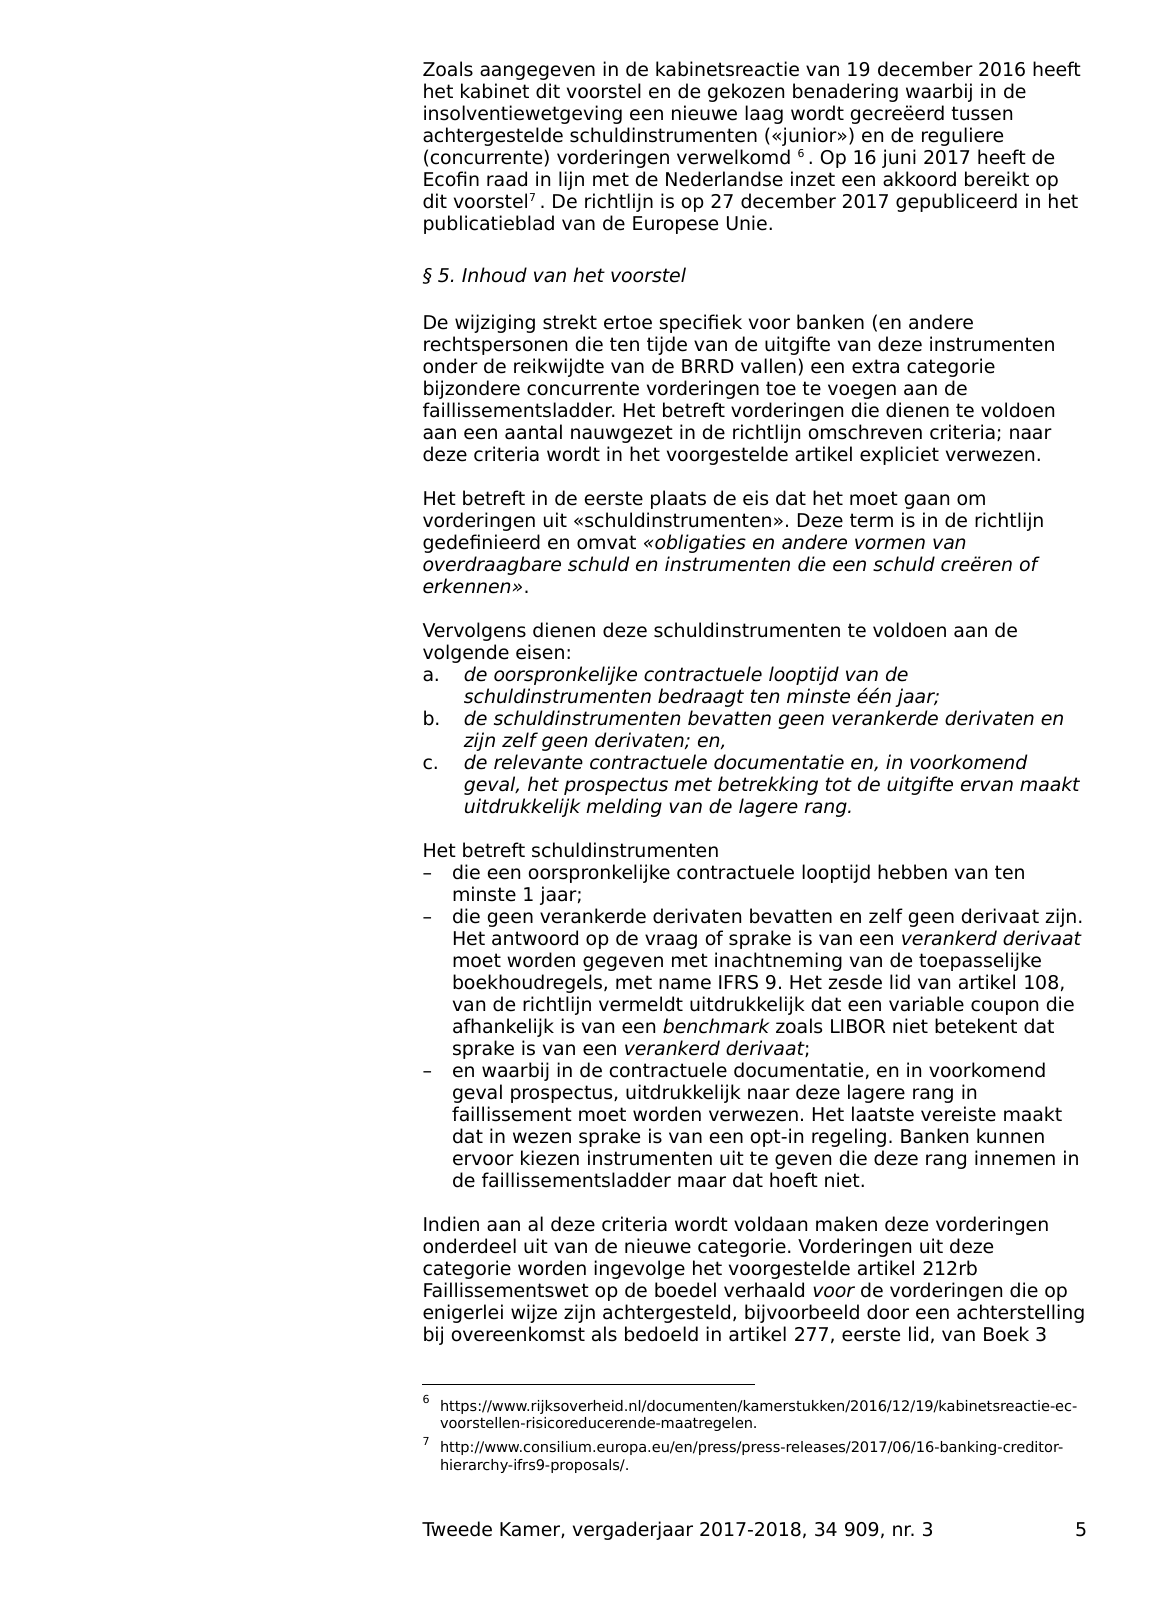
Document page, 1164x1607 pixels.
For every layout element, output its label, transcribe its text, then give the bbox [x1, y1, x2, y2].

text – die geen verankerde derivaten bevatten en zelf geen derivaat zijn. Het antwoord op de vraag of sprake is van een verankerd derivaat moet worden gegeven met inachtneming van de toepasselijke boekhoudregels, met name IFRS 9. Het zesde lid van artikel 108, van de richtlijn vermeldt uitdrukkelijk dat een variable coupon die afhankelijk is van een benchmark zoals LIBOR niet betekent dat sprake is van een verankerd derivaat; [422, 906, 1087, 1060]
text c. de relevante contractuele documentatie en, in voorkomend geval, het prospectus met betrekking tot de uitgifte ervan maakt uitdrukkelijk melding van de lagere rang. [422, 752, 1087, 818]
text De wijziging strekt ertoe specifiek voor banken (en andere rechtspersonen die ten tijde van de uitgifte van deze instrumenten onder de reikwijdte van de BRRD vallen) een extra categorie bijzondere concurrente vorderingen toe te voegen aan de faillissementsladder. Het betreft vorderingen die dienen te voldoen aan een aantal nauwgezet in de richtlijn omschreven criteria; naar deze criteria wordt in het voorgestelde artikel expliciet verwezen. [422, 312, 1087, 466]
text – en waarbij in de contractuele documentatie, en in voorkomend geval prospectus, uitdrukkelijk naar deze lagere rang in faillissement moet worden verwezen. Het laatste vereiste maakt dat in wezen sprake is van een opt-in regeling. Banken kunnen ervoor kiezen instrumenten uit te geven die deze rang innemen in de faillissementsladder maar dat hoeft niet. [422, 1060, 1087, 1192]
text a. de oorspronkelijke contractuele looptijd van de schuldinstrumenten bedraagt ten minste één jaar; [422, 664, 1087, 708]
text – die een oorspronkelijke contractuele looptijd hebben van ten minste 1 jaar; [422, 862, 1087, 906]
subtitle § 5. Inhoud van het voorstel [422, 265, 1087, 287]
text b. de schuldinstrumenten bevatten geen verankerde derivaten en zijn zelf geen derivaten; en, [422, 708, 1087, 752]
text Zoals aangegeven in de kabinetsreactie van 19 december 2016 heeft het kabinet dit voorstel en de gekozen benadering waarbij in de insolventiewetgeving een nieuwe laag wordt gecreëerd tussen achtergestelde schuldinstrumenten («junior») en de reguliere (concurrente) vorderingen verwelkomd . Op 16 juni 2017 heeft de Ecofin raad in lijn met de Nederlandse inzet een akkoord bereikt op dit voorstel. De richtlijn is op 27 december 2017 gepubliceerd in het publicatieblad van de Europese Unie. [422, 59, 1087, 235]
text Indien aan al deze criteria wordt voldaan maken deze vorderingen onderdeel uit van de nieuwe categorie. Vorderingen uit deze categorie worden ingevolge het voorgestelde artikel 212rb Faillissementswet op de boedel verhaald voor de vorderingen die op enigerlei wijze zijn achtergesteld, bijvoorbeeld door een achterstelling bij overeenkomst als bedoeld in artikel 277, eerste lid, van Boek 3 [422, 1214, 1087, 1346]
text Het betreft schuldinstrumenten [422, 840, 1087, 862]
text Het betreft in de eerste plaats de eis dat het moet gaan om vorderingen uit «schuldinstrumenten». Deze term is in de richtlijn gedefinieerd en omvat «obligaties en andere vormen van overdraagbare schuld en instrumenten die een schuld creëren of erkennen». [422, 488, 1087, 598]
text https://www.rijksoverheid.nl/documenten/kamerstukken/2016/12/19/kabinetsreactie-ec-voorstellen-risicoreducerende-maatregelen. [422, 1393, 1087, 1432]
text http://www.consilium.europa.eu/en/press/press-releases/2017/06/16-banking-creditor-hierarchy-ifrs9-proposals/. [422, 1435, 1087, 1474]
text Vervolgens dienen deze schuldinstrumenten te voldoen aan de volgende eisen: [422, 620, 1087, 664]
